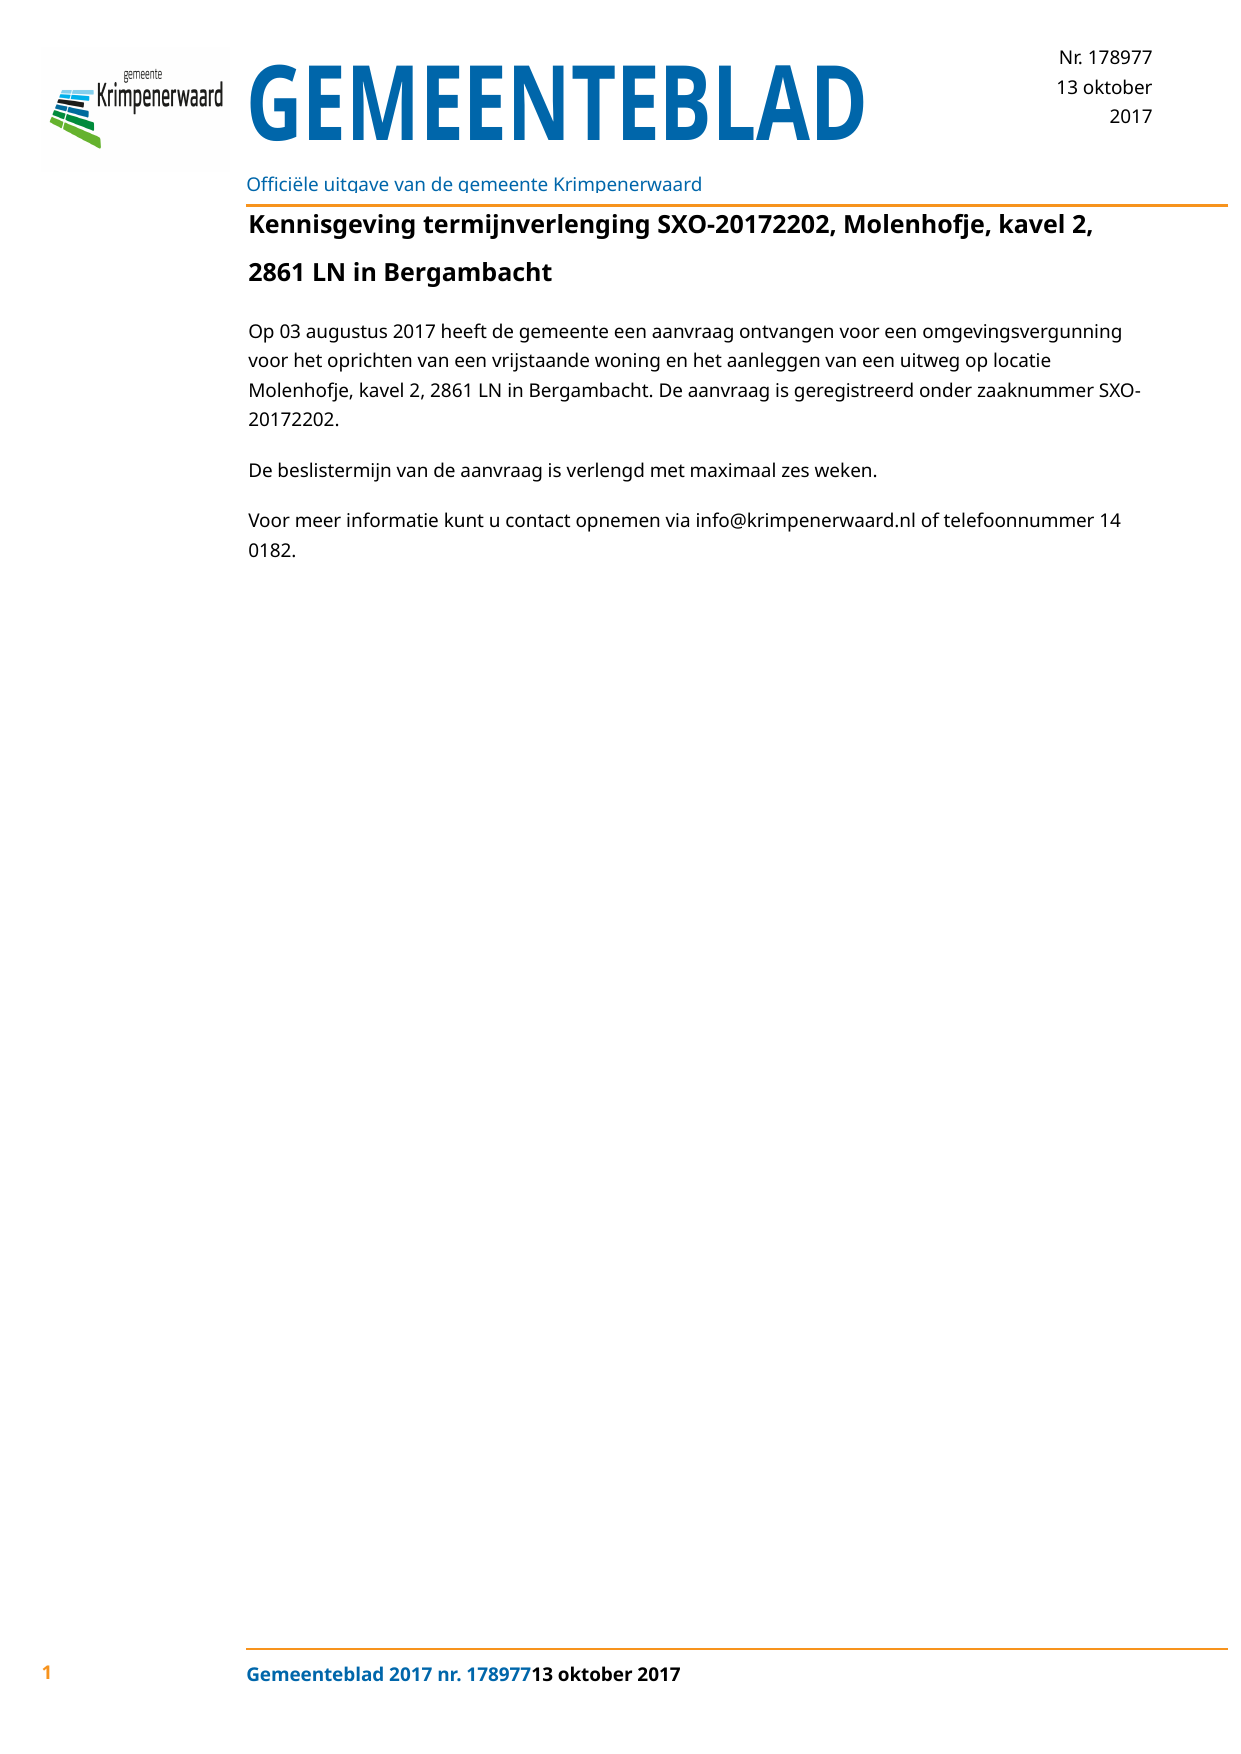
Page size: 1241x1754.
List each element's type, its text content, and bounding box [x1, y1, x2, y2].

text De beslistermijn van de aanvraag is verlengd met maximaal zes weken. [248, 457, 1152, 483]
text Voor meer informatie kunt u contact opnemen via info@krimpenerwaard.nl of telefoonnummer 14 0182. [248, 507, 1152, 563]
text Op 03 augustus 2017 heeft de gemeente een aanvraag ontvangen voor een omgevingsvergunning voor het oprichten van een vrijstaande woning en het aanleggen van een uitweg op locatie Molenhofje, kavel 2, 2861 LN in Bergambacht. De aanvraag is geregistreerd onder zaaknummer SXO-20172202. [248, 318, 1152, 432]
text Kennisgeving termijnverlenging SXO-20172202, Molenhofje, kavel 2, 2861 LN in Bergambacht [248, 207, 1152, 288]
picture [41, 47, 231, 172]
